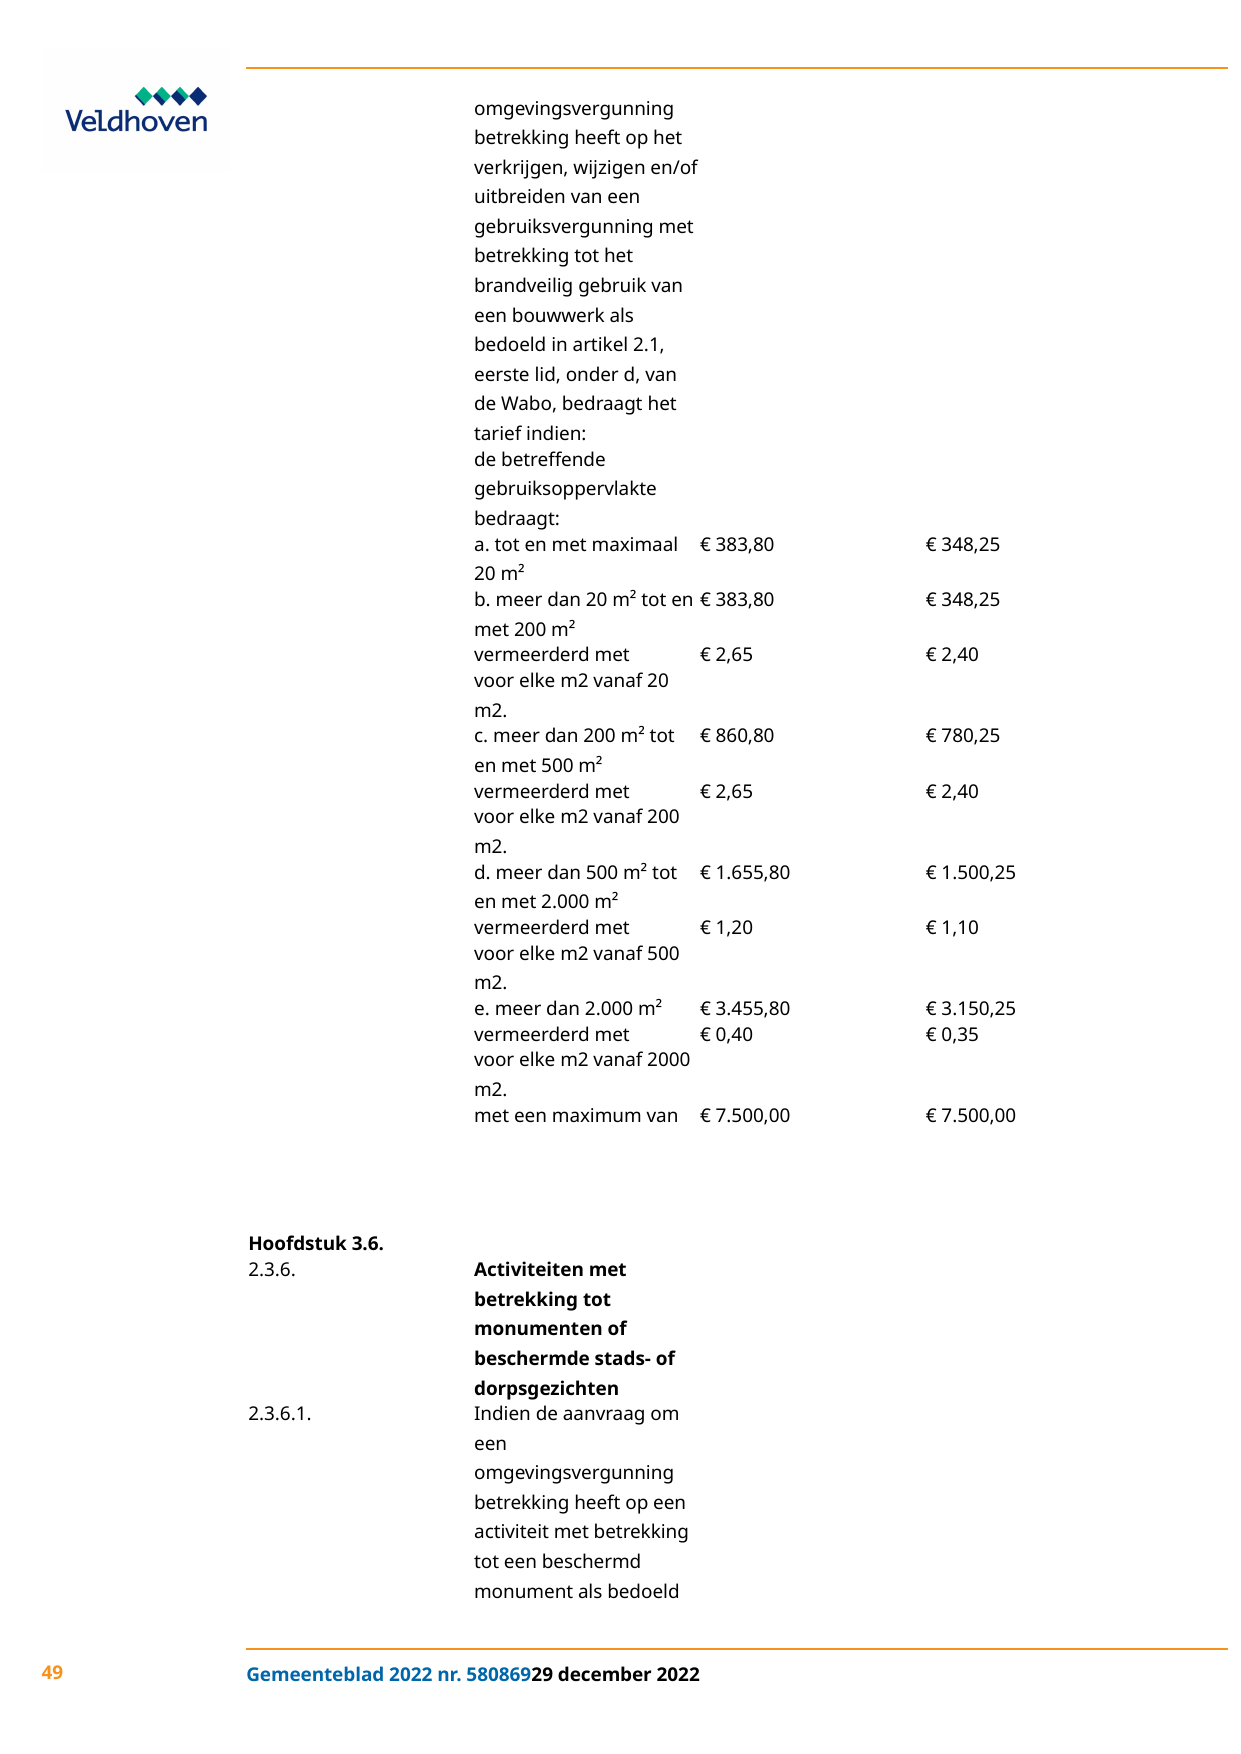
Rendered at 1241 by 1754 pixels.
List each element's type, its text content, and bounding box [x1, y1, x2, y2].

table_cell [926, 1256, 1152, 1400]
table_cell [248, 1179, 700, 1205]
table_cell Hoofdstuk 3.6. [248, 1231, 700, 1256]
table_cell [926, 667, 1152, 722]
table_cell € 2,40 [926, 778, 1152, 803]
table_cell b. meer dan 20 m² tot en met 200 m² [474, 586, 700, 641]
table_cell € 383,80 [700, 531, 926, 586]
table_cell € 2,65 [700, 641, 926, 667]
table_cell Indien de aanvraag om een omgevingsvergunning betrekking heeft op een activiteit met betrekking tot een beschermd monument als bedoeld [474, 1400, 700, 1604]
table_cell € 348,25 [926, 531, 1152, 586]
table_cell [700, 667, 926, 722]
table_cell € 7.500,00 [700, 1102, 926, 1128]
table_cell [474, 1128, 700, 1153]
picture [41, 47, 231, 172]
table_cell [474, 1154, 700, 1179]
table_cell omgevingsvergunning betrekking heeft op het verkrijgen, wijzigen en/of uitbreiden van een gebruiksvergunning met betrekking tot het brandveilig gebruik van een bouwwerk als bedoeld in artikel 2.1, eerste lid, onder d, van de Wabo, bedraagt het tarief indien: [474, 95, 700, 446]
table_cell [700, 804, 926, 859]
table_cell [926, 1154, 1152, 1179]
table_cell [700, 1256, 926, 1400]
table_cell [700, 1205, 926, 1231]
table_cell [926, 1205, 1152, 1231]
table_cell voor elke m2 vanaf 500 m2. [474, 940, 700, 995]
table_cell [700, 1231, 926, 1256]
table_cell [700, 1047, 926, 1102]
table_cell € 780,25 [926, 723, 1152, 778]
table_cell [474, 1205, 700, 1231]
table_cell € 3.150,25 [926, 995, 1152, 1021]
table_cell [926, 1400, 1152, 1604]
table_cell voor elke m2 vanaf 2000 m2. [474, 1047, 700, 1102]
table_cell [926, 1231, 1152, 1256]
table_cell [248, 531, 474, 586]
table_cell € 1.655,80 [700, 859, 926, 914]
table_cell [926, 940, 1152, 995]
table_cell [248, 1205, 474, 1231]
table_cell € 1.500,25 [926, 859, 1152, 914]
table_cell € 1,20 [700, 914, 926, 940]
table_cell e. meer dan 2.000 m² [474, 995, 700, 1021]
table_cell [926, 95, 1152, 446]
table_cell [248, 586, 474, 667]
table_cell € 2,40 [926, 641, 1152, 667]
table_cell [700, 1400, 926, 1604]
table_cell [700, 940, 926, 995]
table_cell [248, 859, 474, 940]
table_cell € 0,40 [700, 1021, 926, 1047]
table_cell 2.3.6. [248, 1256, 474, 1400]
table_cell [926, 1179, 1152, 1205]
table_cell [926, 1047, 1152, 1102]
table_cell € 0,35 [926, 1021, 1152, 1047]
table_cell € 383,80 [700, 586, 926, 641]
table_cell voor elke m2 vanaf 200 m2. [474, 804, 700, 859]
table_cell [248, 446, 474, 531]
table_cell voor elke m2 vanaf 20 m2. [474, 667, 700, 722]
table_cell [248, 667, 474, 722]
table_cell vermeerderd met [474, 914, 700, 940]
table_cell [248, 1154, 474, 1179]
table_cell [248, 723, 474, 803]
table_cell [926, 1128, 1152, 1153]
table_cell [700, 95, 926, 446]
table_cell [248, 940, 474, 995]
table_cell [700, 1128, 926, 1153]
table_cell [248, 1102, 474, 1153]
table_cell € 348,25 [926, 586, 1152, 641]
table_cell [248, 95, 474, 446]
table_cell € 7.500,00 [926, 1102, 1152, 1128]
table_cell [700, 1179, 926, 1205]
table_cell vermeerderd met [474, 641, 700, 667]
table_cell vermeerderd met [474, 778, 700, 803]
table_cell met een maximum van [474, 1102, 700, 1128]
table_cell [248, 804, 474, 859]
table_cell € 3.455,80 [700, 995, 926, 1021]
table_cell c. meer dan 200 m² tot en met 500 m² [474, 723, 700, 778]
table_cell a. tot en met maximaal 20 m² [474, 531, 700, 586]
table_cell [926, 446, 1152, 531]
table_cell € 1,10 [926, 914, 1152, 940]
table_cell de betreffende gebruiksoppervlakte bedraagt: [474, 446, 700, 531]
table_cell € 2,65 [700, 778, 926, 803]
table_cell vermeerderd met [474, 1021, 700, 1047]
table_cell [700, 1154, 926, 1179]
table_cell [248, 1047, 474, 1102]
table_cell [926, 804, 1152, 859]
table_cell d. meer dan 500 m² tot en met 2.000 m² [474, 859, 700, 914]
table_cell Activiteiten met betrekking tot monumenten of beschermde stads- of dorpsgezichten [474, 1256, 700, 1400]
table_cell [248, 995, 474, 1047]
table_cell € 860,80 [700, 723, 926, 778]
table_cell 2.3.6.1. [248, 1400, 474, 1604]
table_cell [700, 446, 926, 531]
